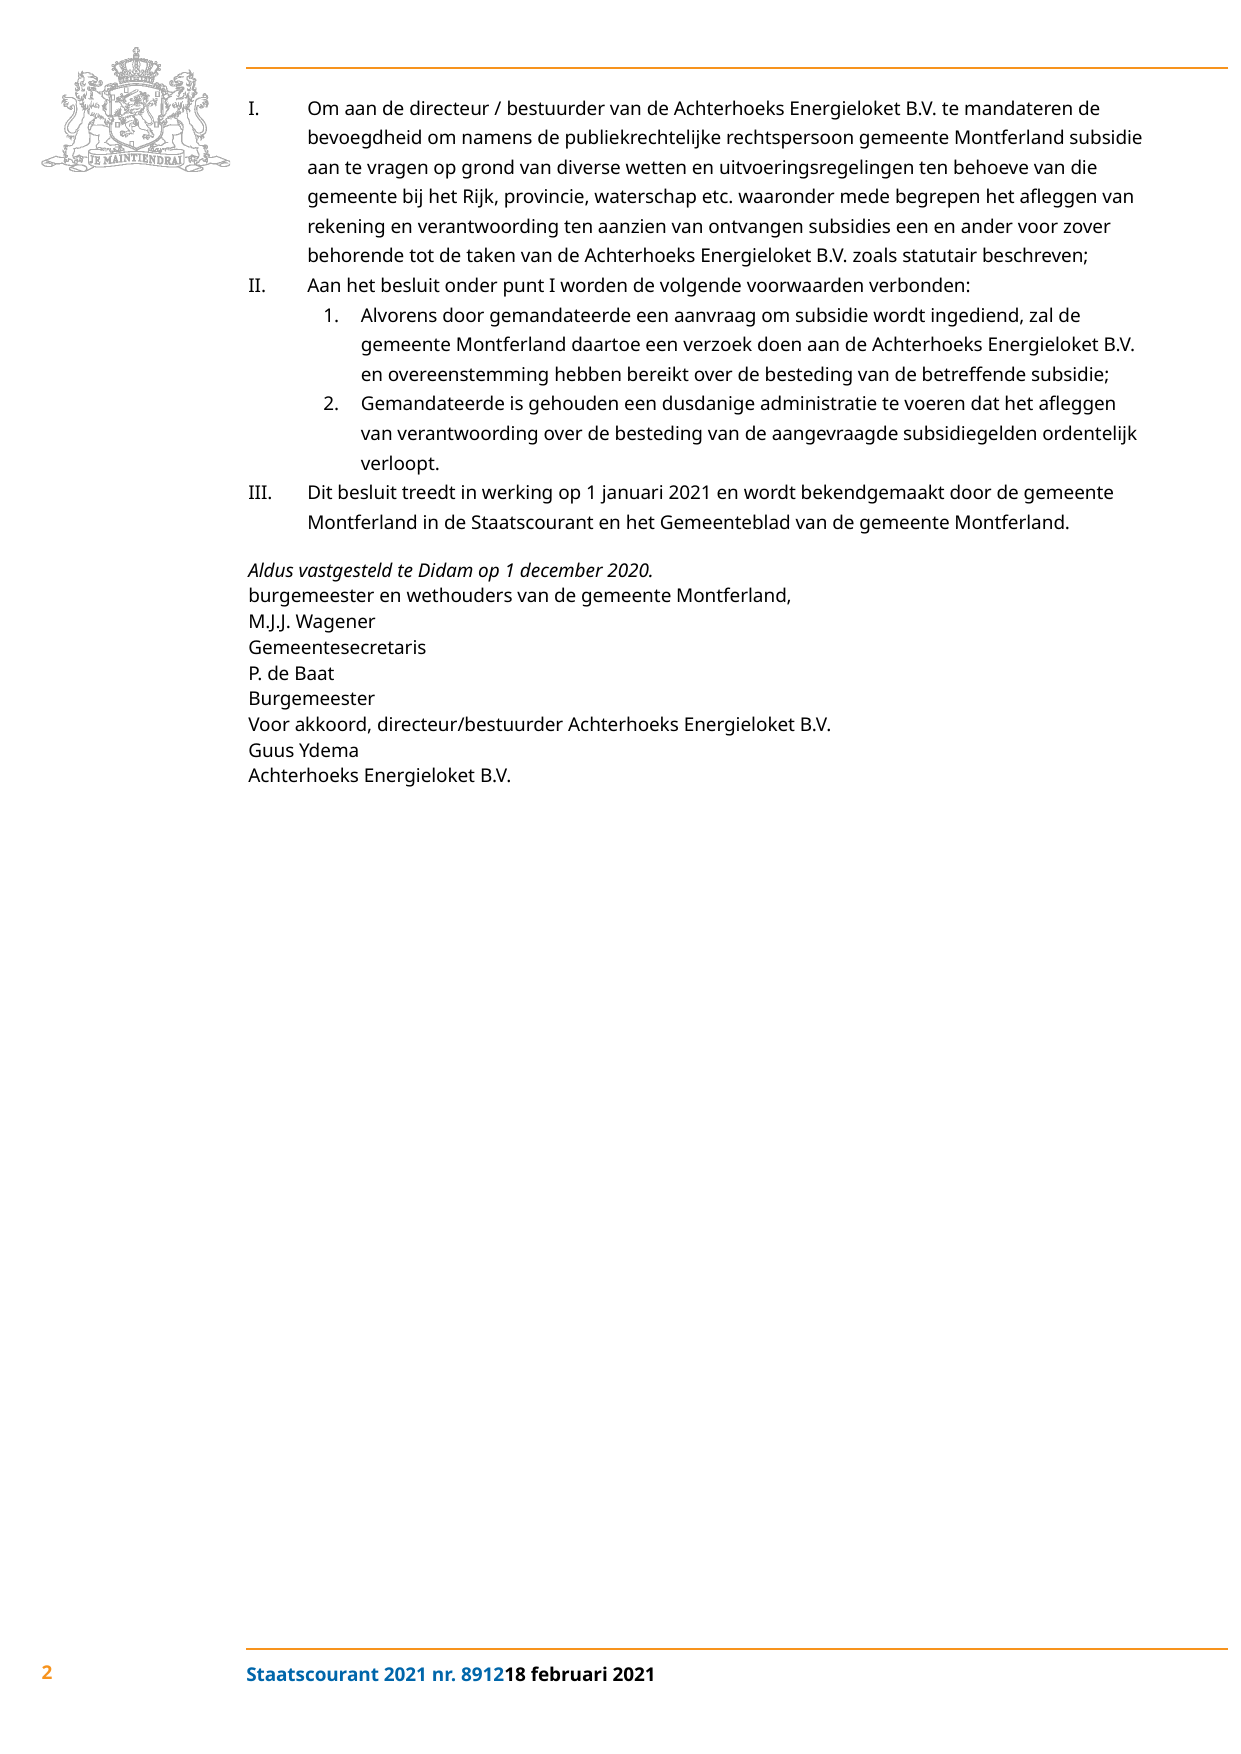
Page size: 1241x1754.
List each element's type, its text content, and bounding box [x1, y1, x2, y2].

list Om aan de directeur / bestuurder van de Achterhoeks Energieloket B.V. te mandateren de bevoegdheid om namens de publiekrechtelijke rechtspersoon gemeente Montferland subsidie aan te vragen op grond van diverse wetten en uitvoeringsregelingen ten behoeve van die gemeente bij het Rijk, provincie, waterschap etc. waaronder mede begrepen het afleggen van rekening en verantwoording ten aanzien van ontvangen subsidies een en ander voor zover behorende tot de taken van de Achterhoeks Energieloket B.V. zoals statutair beschreven; [248, 95, 1152, 268]
picture [41, 47, 231, 172]
text burgemeester en wethouders van de gemeente Montferland, [248, 582, 1152, 608]
text Burgemeester [248, 685, 1152, 711]
list Alvorens door gemandateerde een aanvraag om subsidie wordt ingediend, zal de gemeente Montferland daartoe een verzoek doen aan de Achterhoeks Energieloket B.V. en overeenstemming hebben bereikt over de besteding van de betreffende subsidie; [323, 302, 1152, 387]
text Voor akkoord, directeur/bestuurder Achterhoeks Energieloket B.V. [248, 711, 1152, 737]
text P. de Baat [248, 660, 1152, 685]
text Aldus vastgesteld te Didam op 1 december 2020. [248, 557, 1152, 582]
text Achterhoeks Energieloket B.V. [248, 763, 1152, 788]
list Gemandateerde is gehouden een dusdanige administratie te voeren dat het afleggen van verantwoording over de besteding van de aangevraagde subsidiegelden ordentelijk verloopt. [323, 391, 1152, 476]
text Guus Ydema [248, 737, 1152, 763]
text M.J.J. Wagener [248, 608, 1152, 634]
text Gemeentesecretaris [248, 634, 1152, 660]
list Dit besluit treedt in werking op 1 januari 2021 en wordt bekendgemaakt door de gemeente Montferland in de Staatscourant en het Gemeenteblad van de gemeente Montferland. [248, 479, 1152, 535]
list Aan het besluit onder punt I worden de volgende voorwaarden verbonden: [248, 272, 1152, 298]
